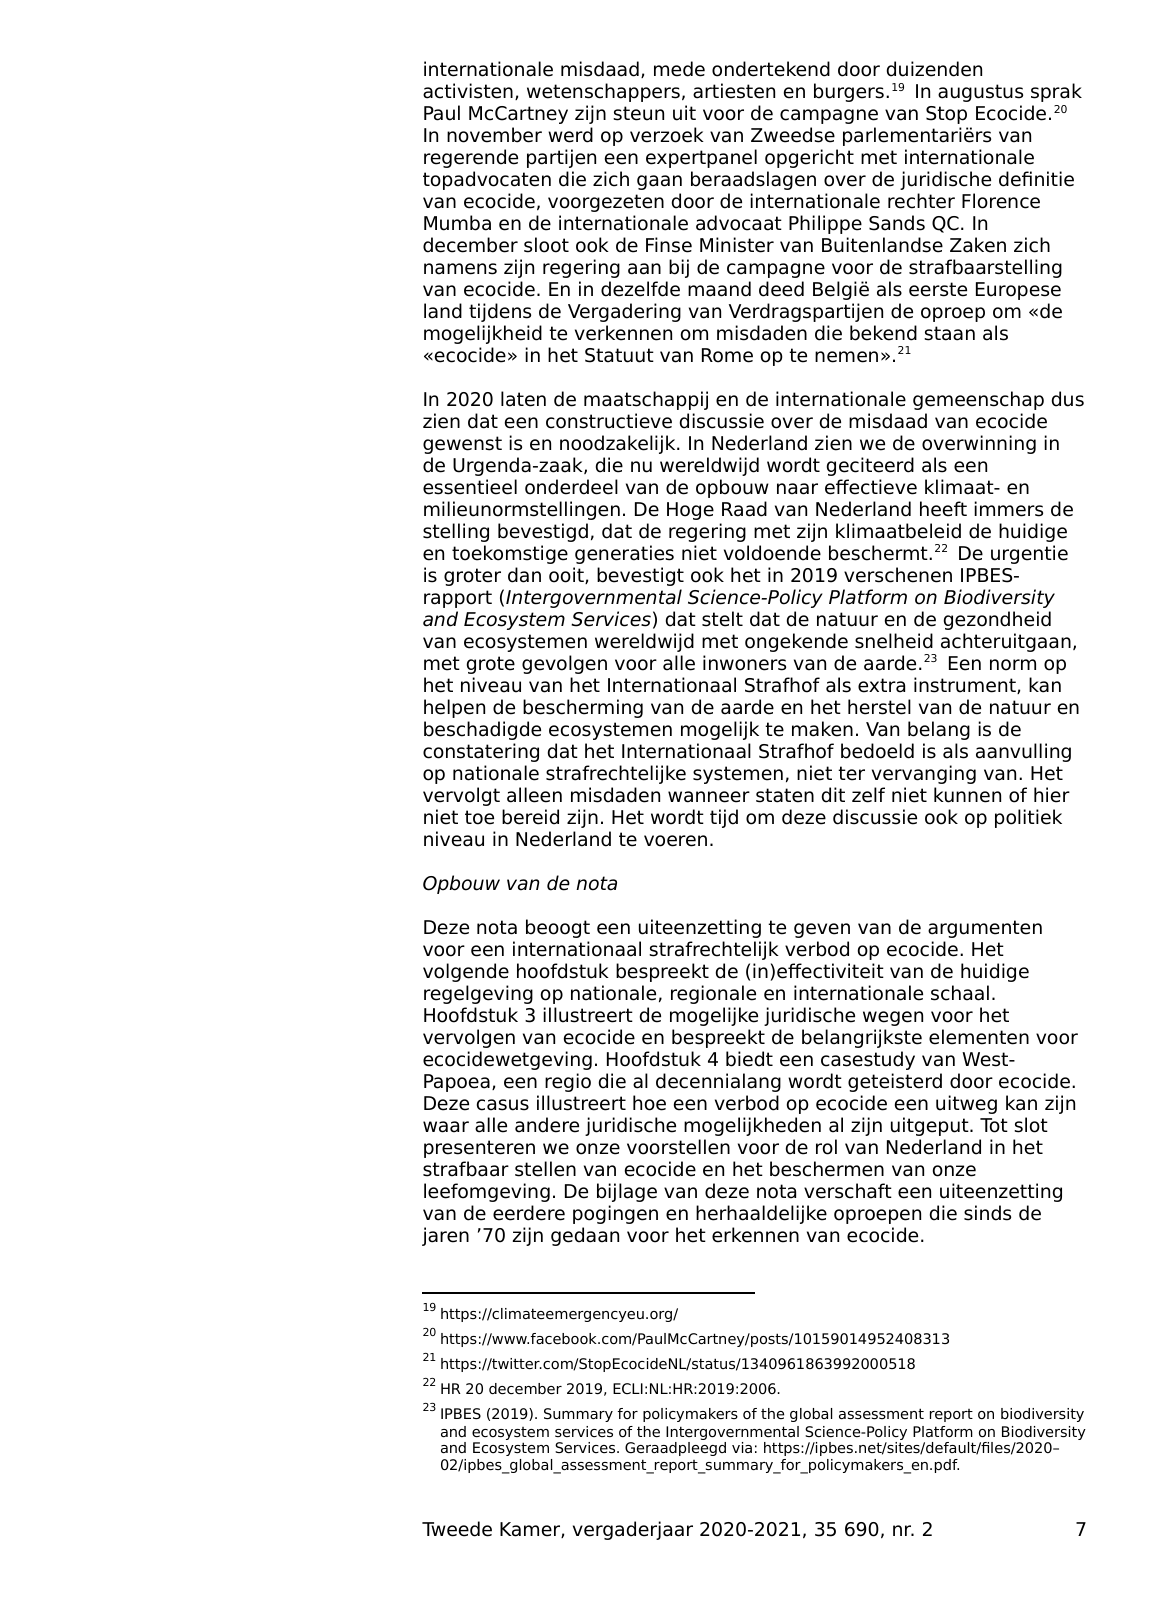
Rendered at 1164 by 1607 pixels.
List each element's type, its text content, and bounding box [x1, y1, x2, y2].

text internationale misdaad, mede ondertekend door duizenden activisten, wetenschappers, artiesten en burgers. In augustus sprak Paul McCartney zijn steun uit voor de campagne van Stop Ecocide. In november werd op verzoek van Zweedse parlementariërs van regerende partijen een expertpanel opgericht met internationale topadvocaten die zich gaan beraadslagen over de juridische definitie van ecocide, voorgezeten door de internationale rechter Florence Mumba en de internationale advocaat Philippe Sands QC. In december sloot ook de Finse Minister van Buitenlandse Zaken zich namens zijn regering aan bij de campagne voor de strafbaarstelling van ecocide. En in dezelfde maand deed België als eerste Europese land tijdens de Vergadering van Verdragspartijen de oproep om «de mogelijkheid te verkennen om misdaden die bekend staan als «ecocide» in het Statuut van Rome op te nemen». [422, 59, 1087, 367]
text https://climateemergencyeu.org/ [422, 1302, 1087, 1324]
text IPBES (2019). Summary for policymakers of the global assessment report on biodiversity and ecosystem services of the Intergovernmental Science-Policy Platform on Biodiversity and Ecosystem Services. Geraadpleegd via: https://ipbes.net/sites/default/files/2020–02/ipbes_global_assessment_report_summary_for_policymakers_en.pdf. [422, 1402, 1087, 1474]
text In 2020 laten de maatschappij en de internationale gemeenschap dus zien dat een constructieve discussie over de misdaad van ecocide gewenst is en noodzakelijk. In Nederland zien we de overwinning in de Urgenda-zaak, die nu wereldwijd wordt geciteerd als een essentieel onderdeel van de opbouw naar effectieve klimaat- en milieunormstellingen. De Hoge Raad van Nederland heeft immers de stelling bevestigd, dat de regering met zijn klimaatbeleid de huidige en toekomstige generaties niet voldoende beschermt. De urgentie is groter dan ooit, bevestigt ook het in 2019 verschenen IPBES-rapport (Intergovernmental Science-Policy Platform on Biodiversity and Ecosystem Services) dat stelt dat de natuur en de gezondheid van ecosystemen wereldwijd met ongekende snelheid achteruitgaan, met grote gevolgen voor alle inwoners van de aarde. Een norm op het niveau van het Internationaal Strafhof als extra instrument, kan helpen de bescherming van de aarde en het herstel van de natuur en beschadigde ecosystemen mogelijk te maken. Van belang is de constatering dat het Internationaal Strafhof bedoeld is als aanvulling op nationale strafrechtelijke systemen, niet ter vervanging van. Het vervolgt alleen misdaden wanneer staten dit zelf niet kunnen of hier niet toe bereid zijn. Het wordt tijd om deze discussie ook op politiek niveau in Nederland te voeren. [422, 389, 1087, 851]
text https://twitter.com/StopEcocideNL/status/1340961863992000518 [422, 1352, 1087, 1374]
text HR 20 december 2019, ECLI:NL:HR:2019:2006. [422, 1377, 1087, 1399]
text https://www.facebook.com/PaulMcCartney/posts/10159014952408313 [422, 1327, 1087, 1349]
subtitle Opbouw van de nota [422, 873, 1087, 895]
text Deze nota beoogt een uiteenzetting te geven van de argumenten voor een internationaal strafrechtelijk verbod op ecocide. Het volgende hoofdstuk bespreekt de (in)effectiviteit van de huidige regelgeving op nationale, regionale en internationale schaal. Hoofdstuk 3 illustreert de mogelijke juridische wegen voor het vervolgen van ecocide en bespreekt de belangrijkste elementen voor ecocidewetgeving. Hoofdstuk 4 biedt een casestudy van West-Papoea, een regio die al decennialang wordt geteisterd door ecocide. Deze casus illustreert hoe een verbod op ecocide een uitweg kan zijn waar alle andere juridische mogelijkheden al zijn uitgeput. Tot slot presenteren we onze voorstellen voor de rol van Nederland in het strafbaar stellen van ecocide en het beschermen van onze leefomgeving. De bijlage van deze nota verschaft een uiteenzetting van de eerdere pogingen en herhaaldelijke oproepen die sinds de jaren ’70 zijn gedaan voor het erkennen van ecocide. [422, 917, 1087, 1247]
